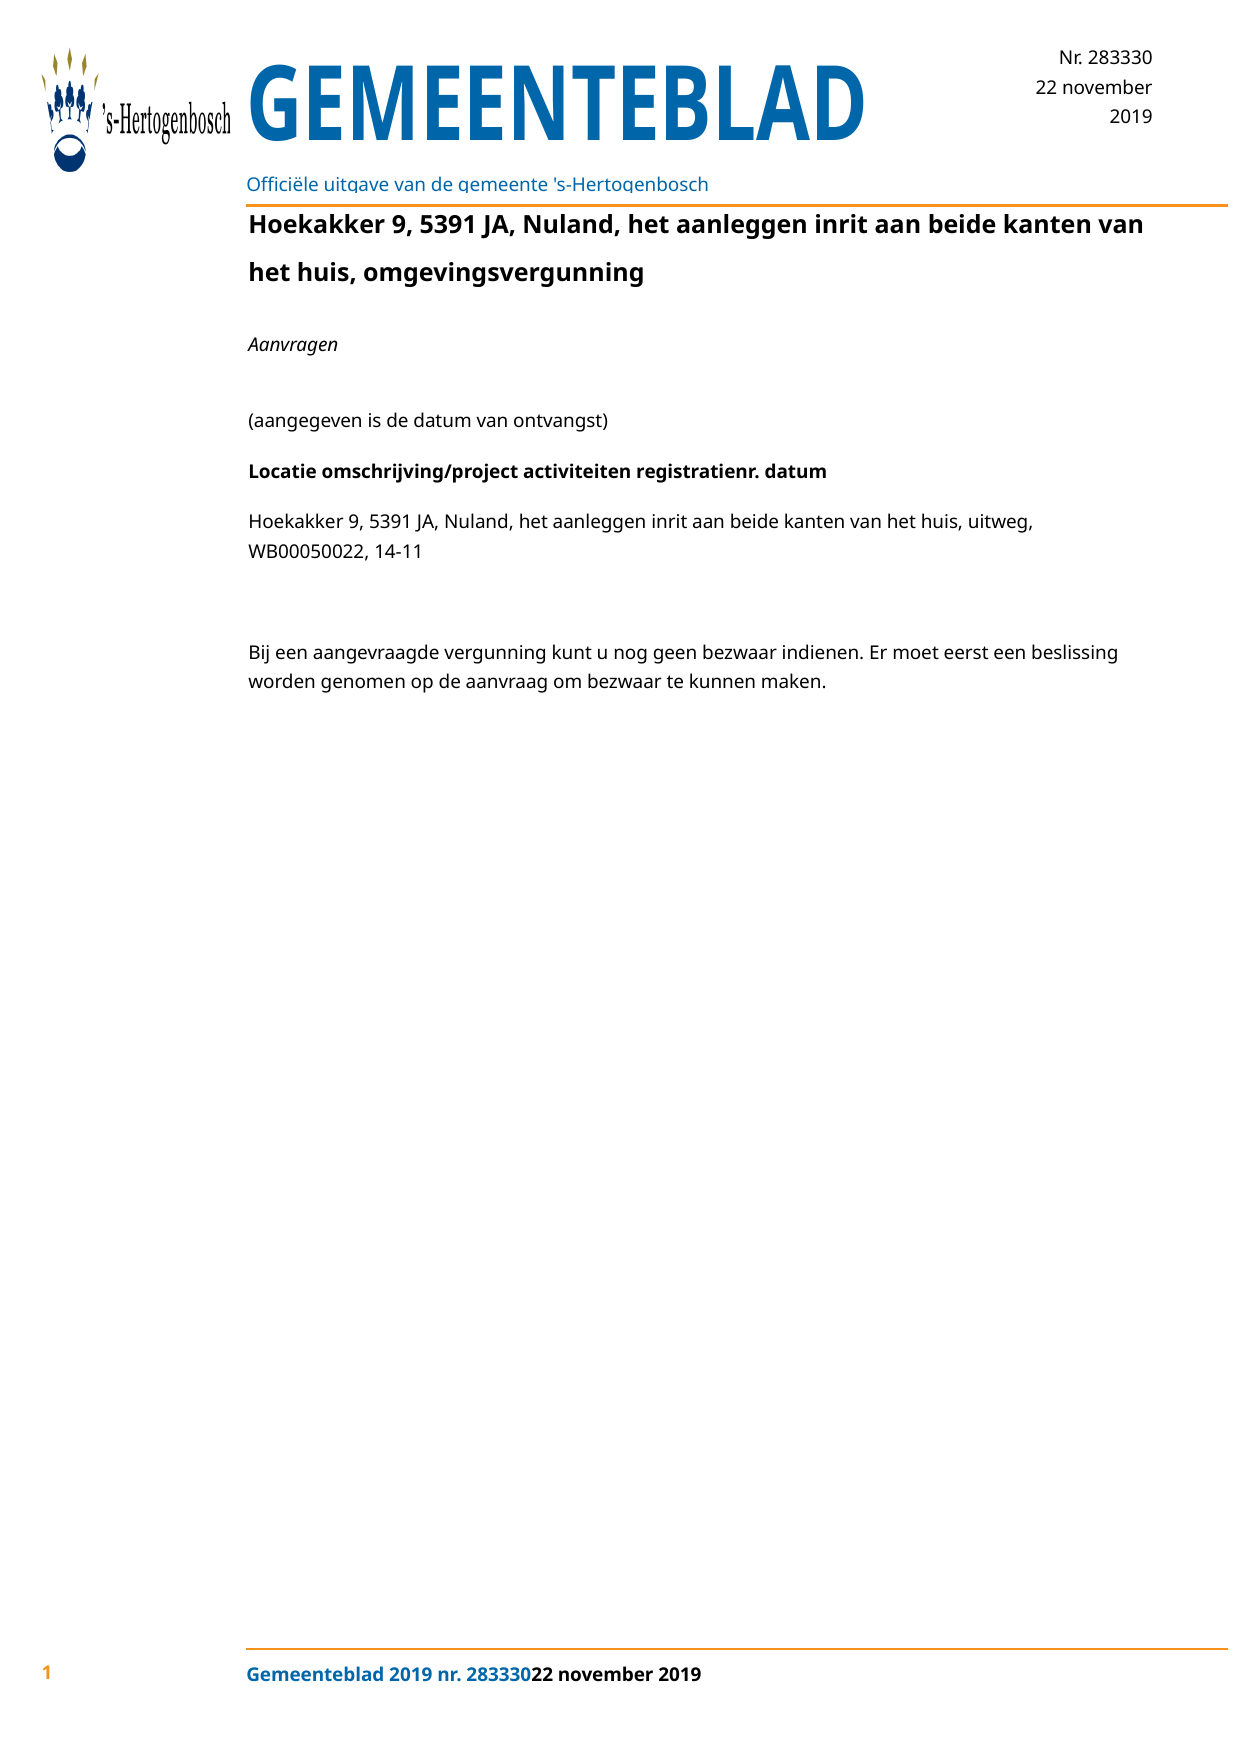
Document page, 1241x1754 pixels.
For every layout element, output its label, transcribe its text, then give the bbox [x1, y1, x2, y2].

text (aangegeven is de datum van ontvangst) [248, 408, 1152, 433]
picture [41, 47, 231, 172]
text Hoekakker 9, 5391 JA, Nuland, het aanleggen inrit aan beide kanten van het huis, uitweg, WB00050022, 14-11 [248, 508, 1152, 564]
text Aanvragen [248, 331, 1152, 357]
text Bij een aangevraagde vergunning kunt u nog geen bezwaar indienen. Er moet eerst een beslissing worden genomen op de aanvraag om bezwaar te kunnen maken. [248, 639, 1152, 694]
text Hoekakker 9, 5391 JA, Nuland, het aanleggen inrit aan beide kanten van het huis, omgevingsvergunning [248, 207, 1152, 288]
text Locatie omschrijving/project activiteiten registratienr. datum [248, 458, 1152, 484]
